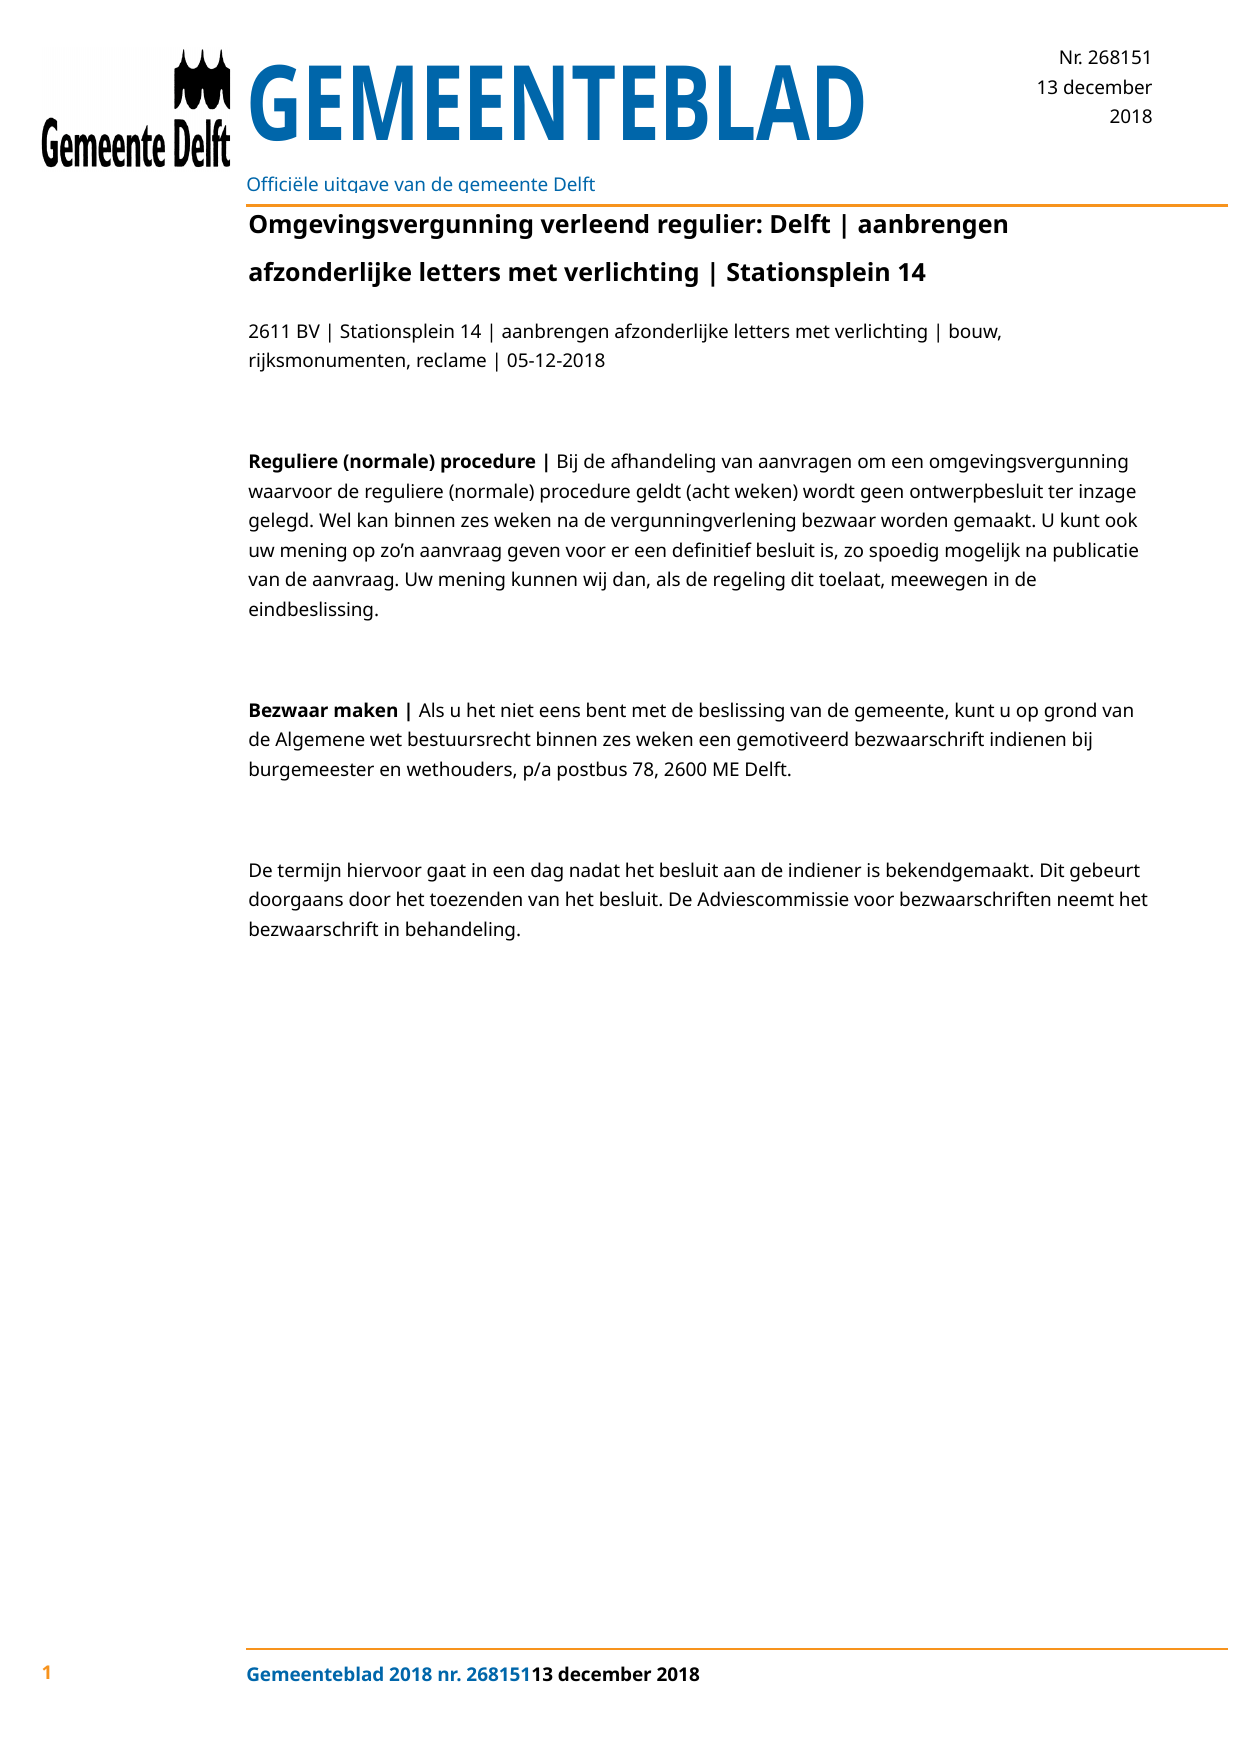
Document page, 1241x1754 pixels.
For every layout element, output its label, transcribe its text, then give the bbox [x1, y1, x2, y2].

text Reguliere (normale) procedure | Bij de afhandeling van aanvragen om een omgevingsvergunning waarvoor de reguliere (normale) procedure geldt (acht weken) wordt geen ontwerpbesluit ter inzage gelegd. Wel kan binnen zes weken na de vergunningverlening bezwaar worden gemaakt. U kunt ook uw mening op zo’n aanvraag geven voor er een definitief besluit is, zo spoedig mogelijk na publicatie van de aanvraag. Uw mening kunnen wij dan, als de regeling dit toelaat, meewegen in de eindbeslissing. [248, 448, 1152, 622]
text Omgevingsvergunning verleend regulier: Delft | aanbrengen afzonderlijke letters met verlichting | Stationsplein 14 [248, 207, 1152, 288]
picture [41, 47, 231, 172]
text De termijn hiervoor gaat in een dag nadat het besluit aan de indiener is bekendgemaakt. Dit gebeurt doorgaans door het toezenden van het besluit. De Adviescommissie voor bezwaarschriften neemt het bezwaarschrift in behandeling. [248, 857, 1152, 942]
text 2611 BV | Stationsplein 14 | aanbrengen afzonderlijke letters met verlichting | bouw, rijksmonumenten, reclame | 05-12-2018 [248, 318, 1152, 373]
text Bezwaar maken | Als u het niet eens bent met de beslissing van de gemeente, kunt u op grond van de Algemene wet bestuursrecht binnen zes weken een gemotiveerd bezwaarschrift indienen bij burgemeester en wethouders, p/a postbus 78, 2600 ME Delft. [248, 697, 1152, 782]
